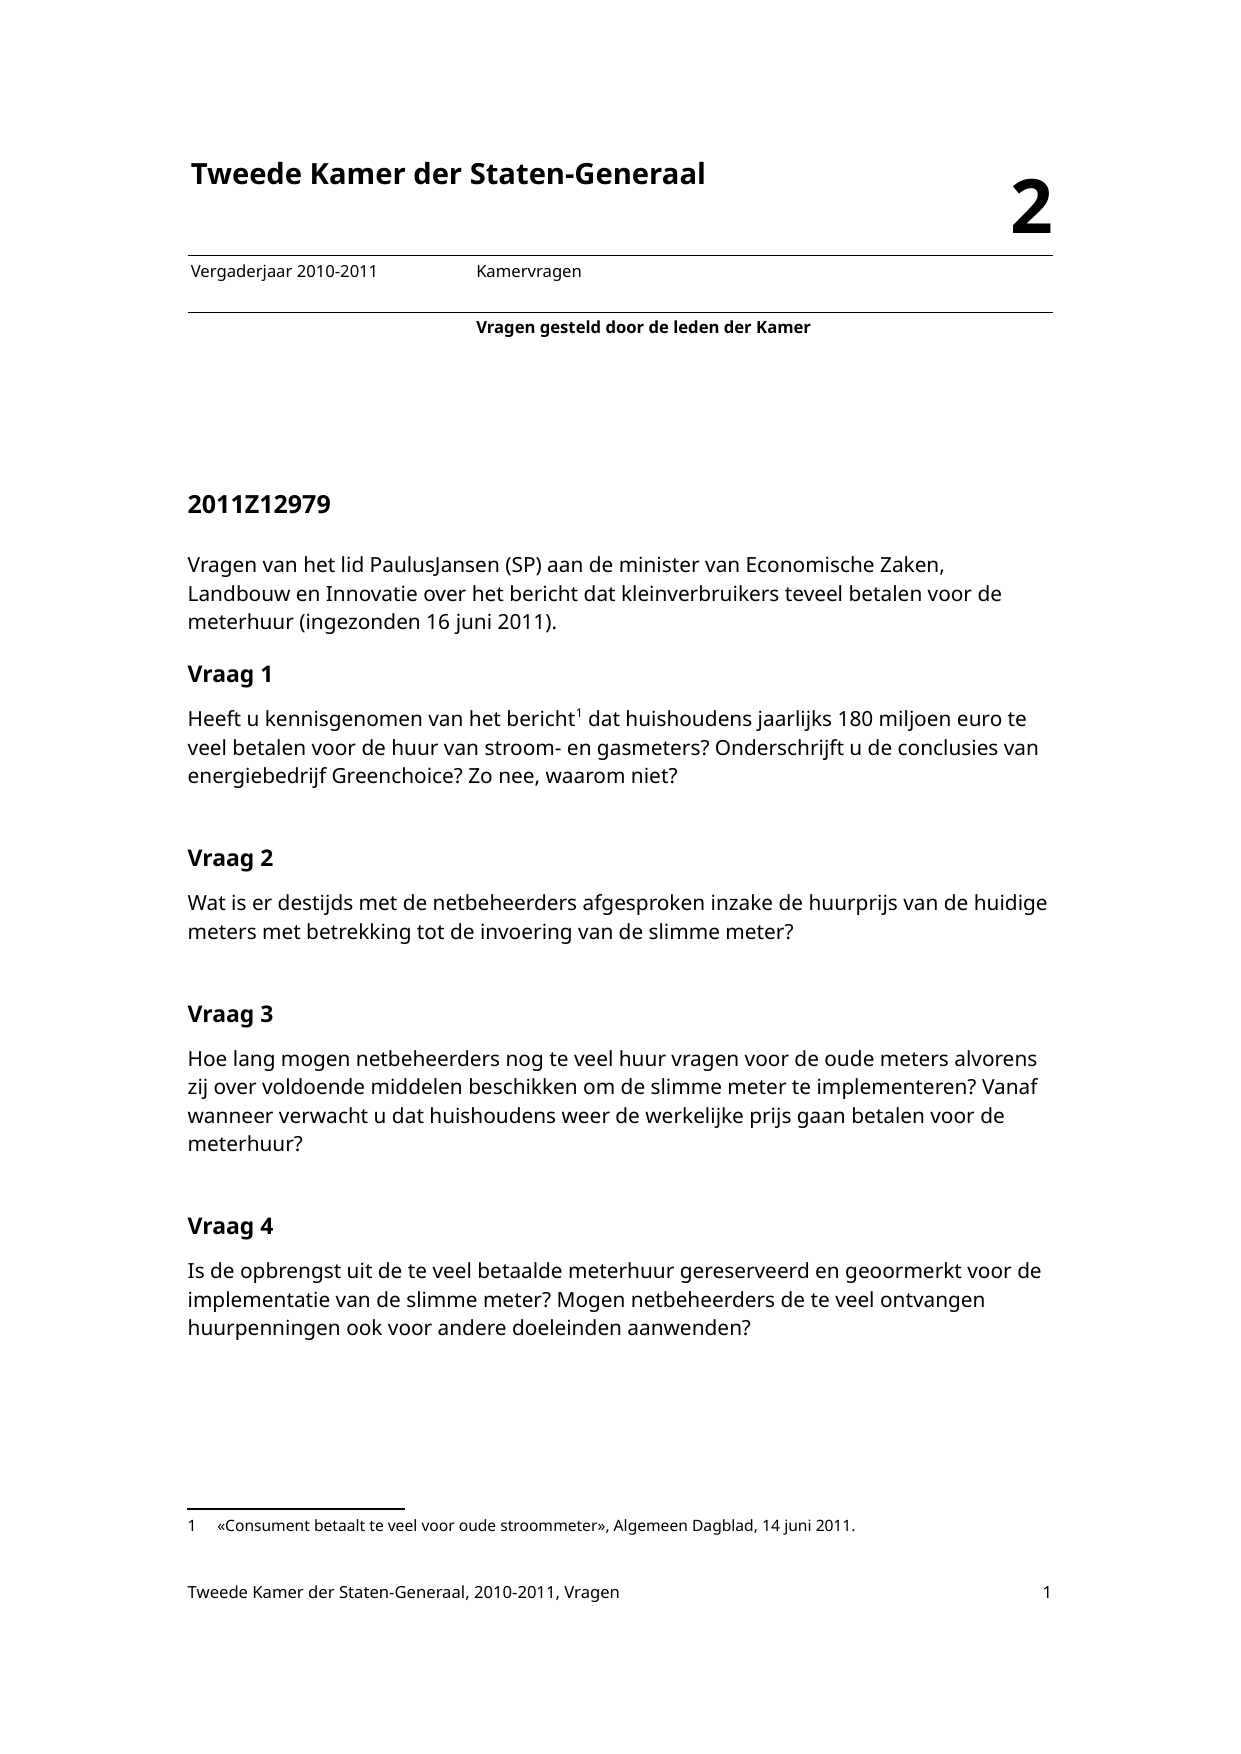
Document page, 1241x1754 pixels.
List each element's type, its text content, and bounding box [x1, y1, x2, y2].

text Is de opbrengst uit de te veel betaalde meterhuur gereserveerd en geoormerkt voor de implementatie van de slimme meter? Mogen netbeheerders de te veel ontvangen huurpenningen ook voor andere doeleinden aanwenden? [187, 1257, 1053, 1342]
subtitle Vraag 1 [187, 658, 1053, 689]
table_header 2 [880, 150, 1053, 255]
table_cell Kamervragen [473, 256, 1053, 312]
table_cell Vragen gesteld door de leden der Kamer [473, 313, 1053, 339]
text Vragen van het lid PaulusJansen (SP) aan de minister van Economische Zaken, Landbouw en Innovatie over het bericht dat kleinverbruikers teveel betalen voor de meterhuur (ingezonden 16 juni 2011). [187, 550, 1053, 636]
text Heeft u kennisgenomen van het bericht dat huishoudens jaarlijks 180 miljoen euro te veel betalen voor de huur van stroom- en gasmeters? Onderschrijft u de conclusies van energiebedrijf Greenchoice? Zo nee, waarom niet? [187, 704, 1053, 790]
subtitle Vraag 3 [187, 998, 1053, 1029]
subtitle Vraag 2 [187, 842, 1053, 873]
table_header Tweede Kamer der Staten-Generaal [188, 150, 879, 255]
text «Consument betaalt te veel voor oude stroommeter», Algemeen Dagblad, 14 juni 2011. [187, 1508, 1053, 1536]
table_cell Vergaderjaar 2010-2011 [188, 256, 473, 312]
subtitle Vraag 4 [187, 1210, 1053, 1242]
text Wat is er destijds met de netbeheerders afgesproken inzake de huurprijs van de huidige meters met betrekking tot de invoering van de slimme meter? [187, 888, 1053, 945]
text Hoe lang mogen netbeheerders nog te veel huur vragen voor de oude meters alvorens zij over voldoende middelen beschikken om de slimme meter te implementeren? Vanaf wanneer verwacht u dat huishoudens weer de werkelijke prijs gaan betalen voor de meterhuur? [187, 1044, 1053, 1158]
text 2011Z12979 [187, 487, 1053, 521]
table_cell [188, 313, 473, 339]
